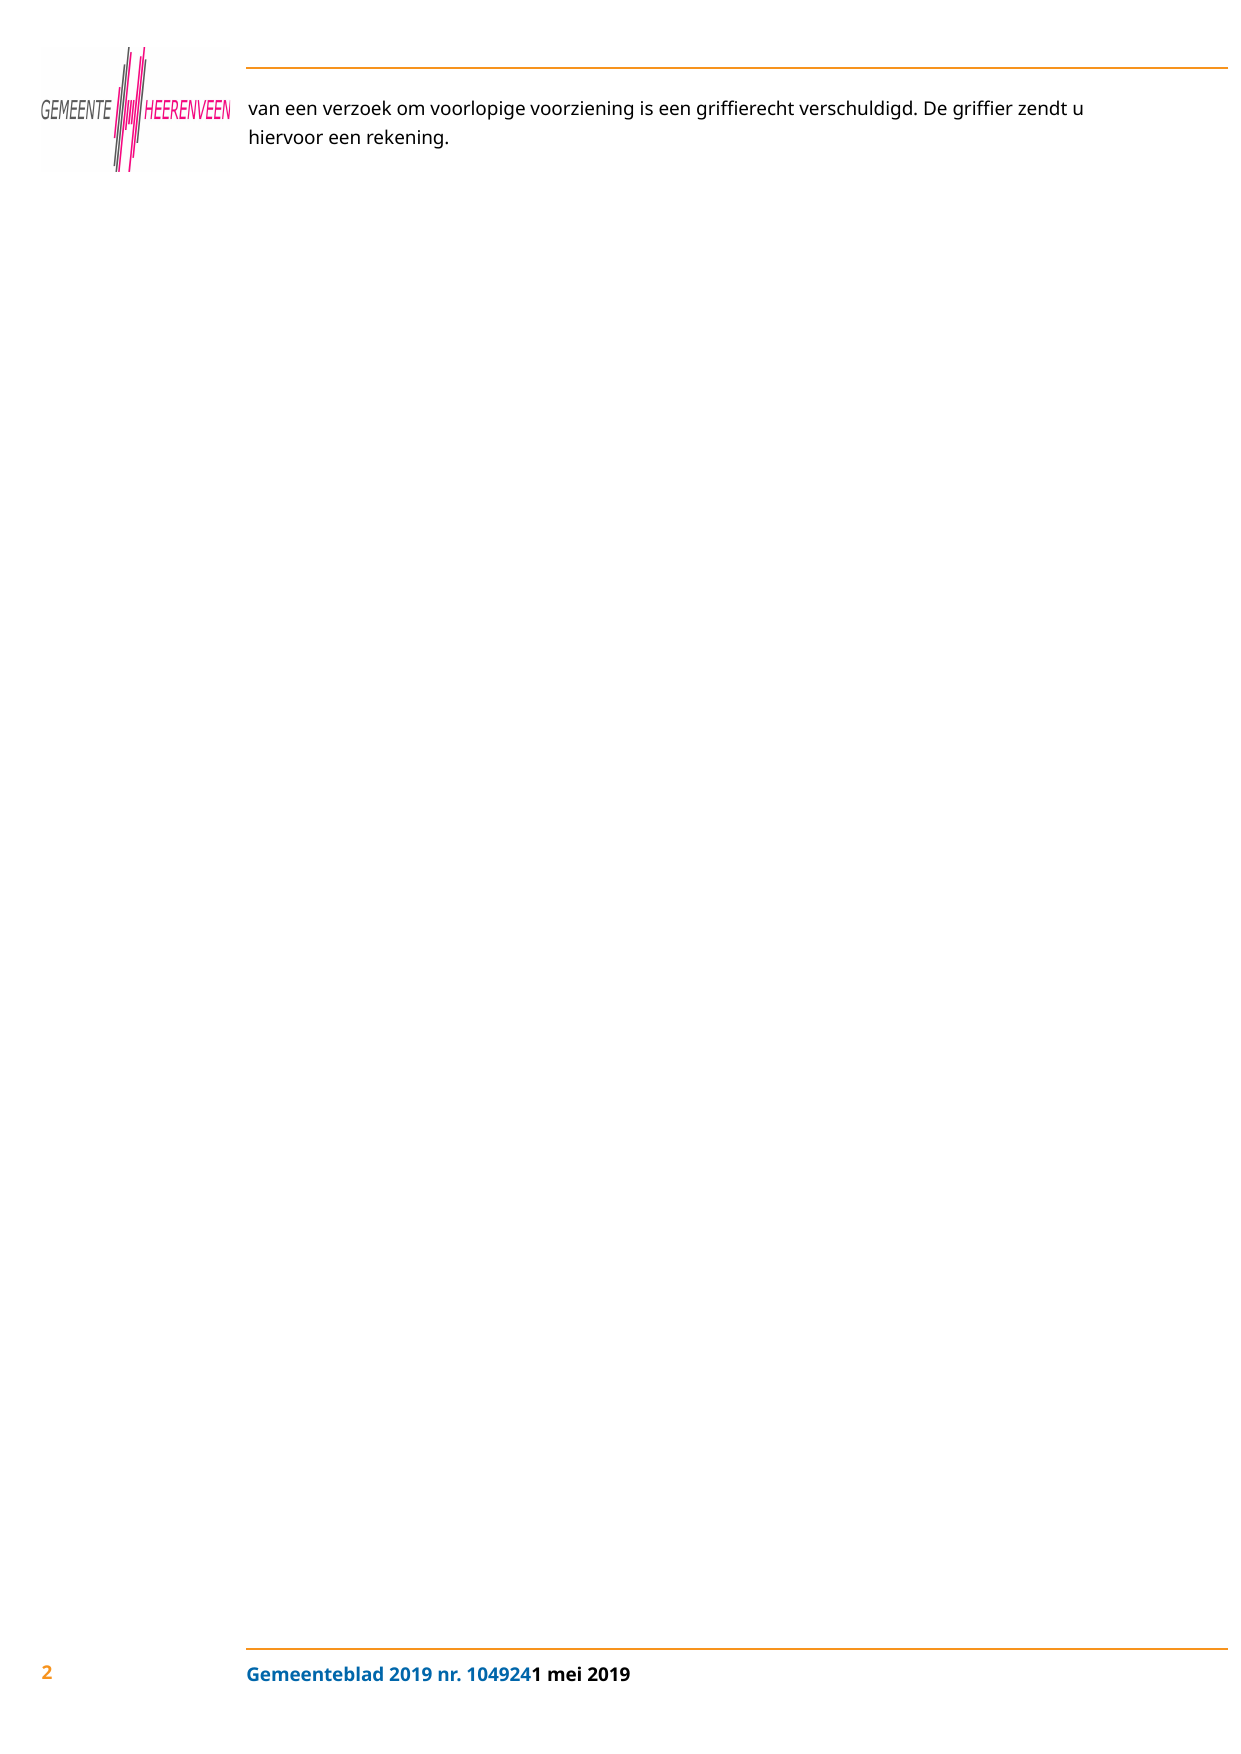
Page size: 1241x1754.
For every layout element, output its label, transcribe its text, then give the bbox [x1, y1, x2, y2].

picture [41, 47, 231, 172]
text van een verzoek om voorlopige voorziening is een griffierecht verschuldigd. De griffier zendt u hiervoor een rekening. [248, 95, 1152, 150]
